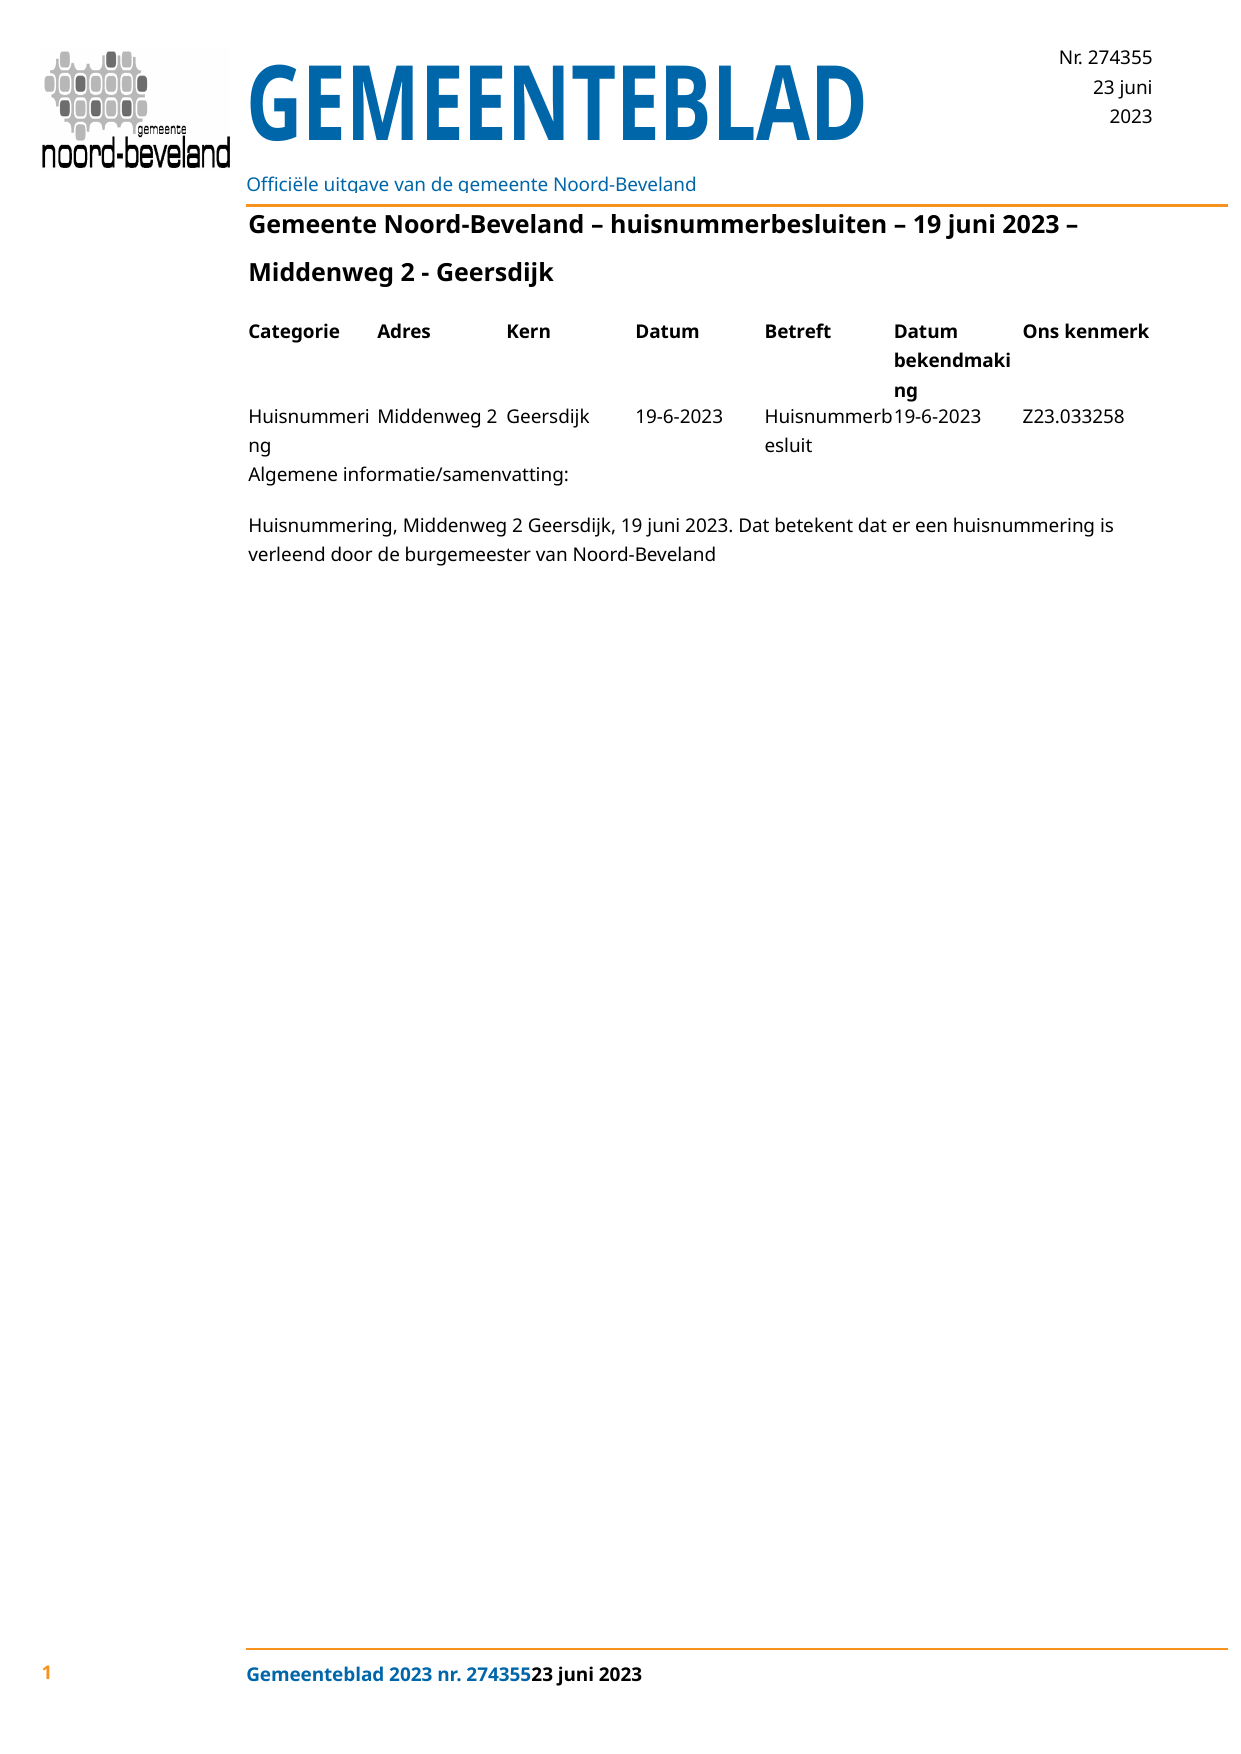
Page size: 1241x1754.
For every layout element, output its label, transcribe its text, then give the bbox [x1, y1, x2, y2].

text Gemeente Noord-Beveland – huisnummerbesluiten – 19 juni 2023 – Middenweg 2 - Geersdijk [248, 207, 1152, 288]
table_header Kern [506, 318, 635, 403]
table_header Datum bekendmaking [894, 318, 1022, 403]
table_header Adres [377, 318, 506, 403]
table_cell Middenweg 2 [377, 403, 506, 458]
table_cell Z23.033258 [1023, 403, 1152, 458]
table_cell 19-6-2023 [894, 403, 1022, 458]
picture [41, 47, 231, 172]
table_cell Huisnummerbesluit [764, 403, 893, 458]
table_header Categorie [248, 318, 377, 403]
table_header Ons kenmerk [1023, 318, 1152, 403]
text Huisnummering, Middenweg 2 Geersdijk, 19 juni 2023. Dat betekent dat er een huisnummering is verleend door de burgemeester van Noord-Beveland [248, 512, 1152, 567]
table_header Betreft [764, 318, 893, 403]
table_cell 19-6-2023 [635, 403, 764, 458]
table_cell Huisnummering [248, 403, 377, 458]
table_cell Geersdijk [506, 403, 635, 458]
text Algemene informatie/samenvatting: [248, 461, 1152, 487]
table_header Datum [635, 318, 764, 403]
